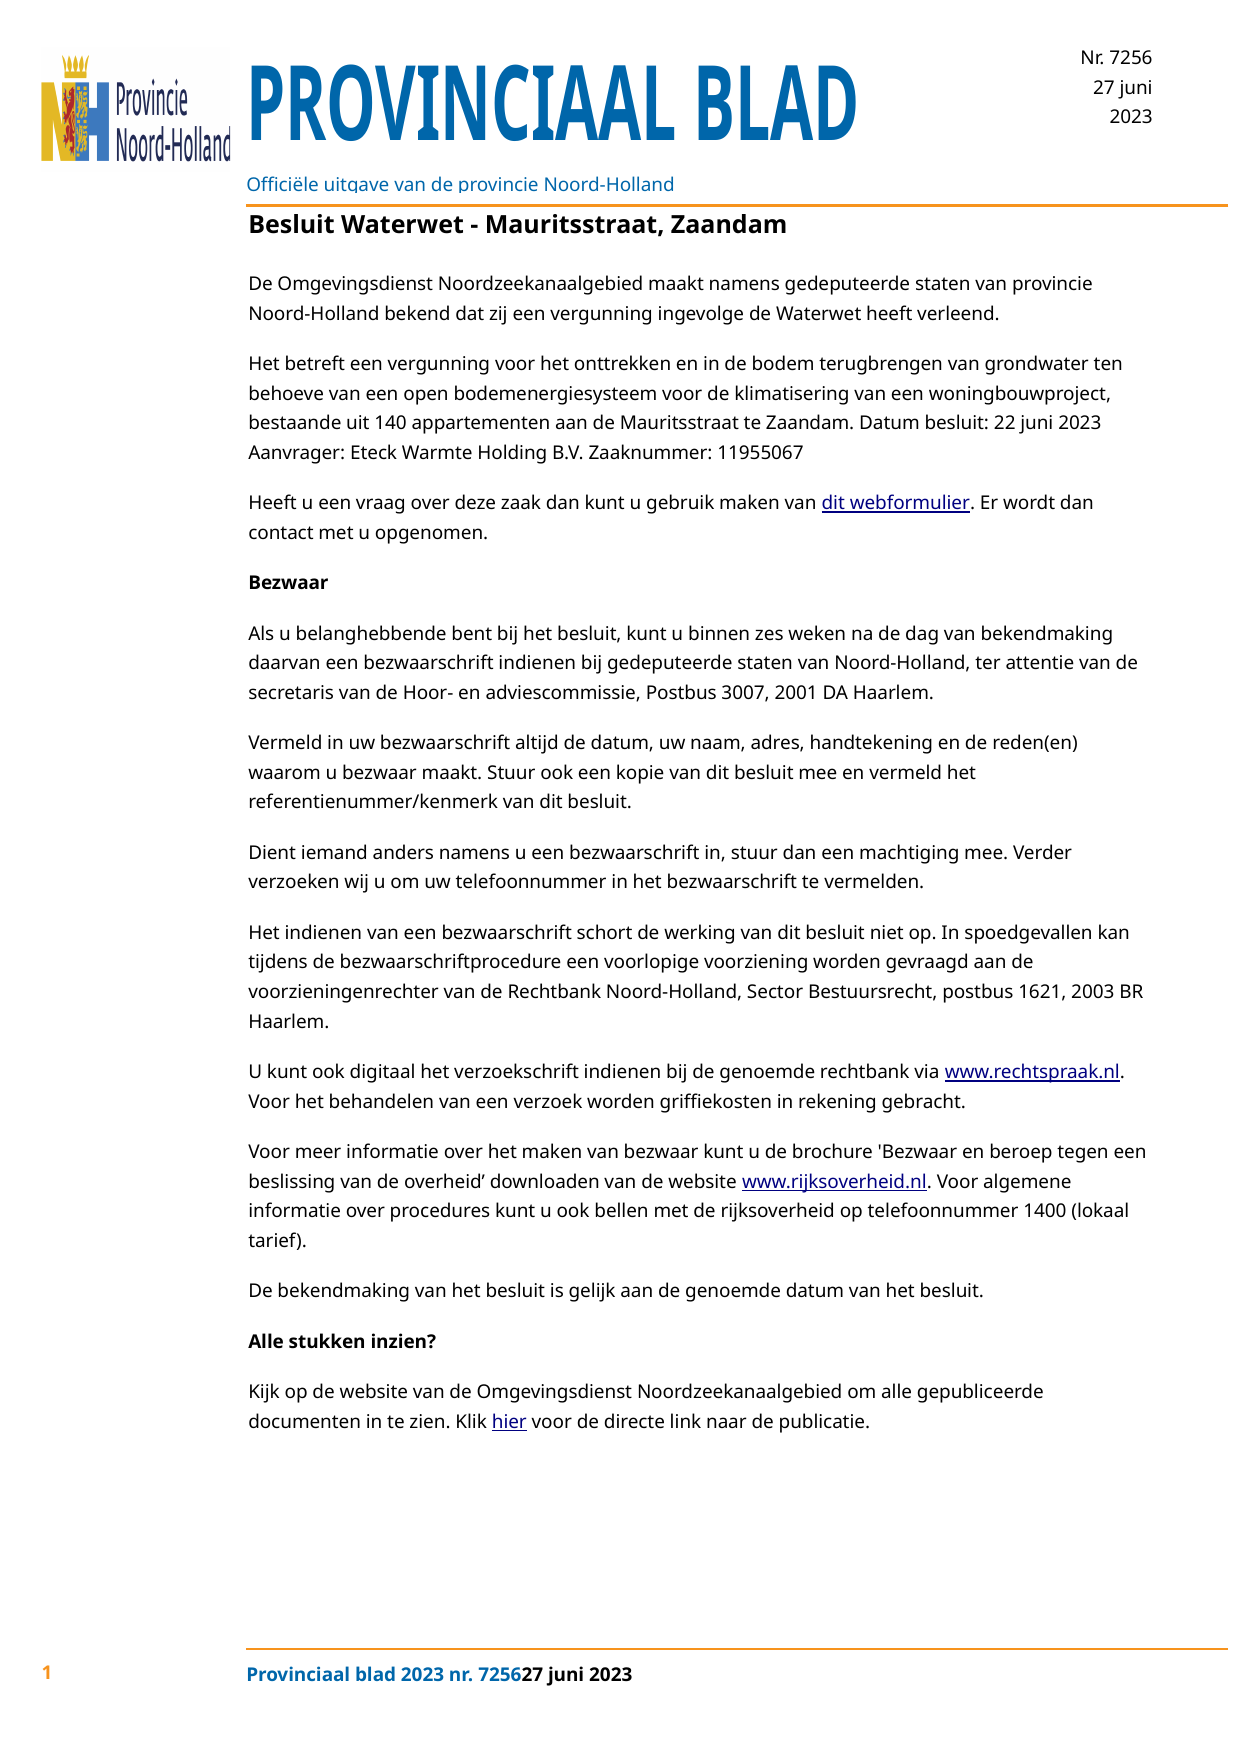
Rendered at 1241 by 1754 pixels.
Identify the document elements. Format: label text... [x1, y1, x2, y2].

text Alle stukken inzien? [248, 1328, 1152, 1353]
text Dient iemand anders namens u een bezwaarschrift in, stuur dan een machtiging mee. Verder verzoeken wij u om uw telefoonnummer in het bezwaarschrift te vermelden. [248, 839, 1152, 894]
text Als u belanghebbende bent bij het besluit, kunt u binnen zes weken na de dag van bekendmaking daarvan een bezwaarschrift indienen bij gedeputeerde staten van Noord-Holland, ter attentie van de secretaris van de Hoor- en adviescommissie, Postbus 3007, 2001 DA Haarlem. [248, 620, 1152, 705]
text Het betreft een vergunning voor het onttrekken en in de bodem terugbrengen van grondwater ten behoeve van een open bodemenergiesysteem voor de klimatisering van een woningbouwproject, bestaande uit 140 appartementen aan de Mauritsstraat te Zaandam. Datum besluit: 22 juni 2023 Aanvrager: Eteck Warmte Holding B.V. Zaaknummer: 11955067 [248, 350, 1152, 465]
text Het indienen van een bezwaarschrift schort de werking van dit besluit niet op. In spoedgevallen kan tijdens de bezwaarschriftprocedure een voorlopige voorziening worden gevraagd aan de voorzieningenrechter van de Rechtbank Noord-Holland, Sector Bestuursrecht, postbus 1621, 2003 BR Haarlem. [248, 919, 1152, 1033]
text Voor meer informatie over het maken van bezwaar kunt u de brochure 'Bezwaar en beroep tegen een beslissing van de overheid’ downloaden van de website www.rijksoverheid.nl. Voor algemene informatie over procedures kunt u ook bellen met de rijksoverheid op telefoonnummer 1400 (lokaal tarief). [248, 1138, 1152, 1253]
text Besluit Waterwet - Mauritsstraat, Zaandam [248, 207, 1152, 241]
text U kunt ook digitaal het verzoekschrift indienen bij de genoemde rechtbank via www.rechtspraak.nl. Voor het behandelen van een verzoek worden griffiekosten in rekening gebracht. [248, 1058, 1152, 1113]
text Vermeld in uw bezwaarschrift altijd de datum, uw naam, adres, handtekening en de reden(en) waarom u bezwaar maakt. Stuur ook een kopie van dit besluit mee en vermeld het referentienummer/kenmerk van dit besluit. [248, 729, 1152, 814]
text Kijk op de website van de Omgevingsdienst Noordzeekanaalgebied om alle gepubliceerde documenten in te zien. Klik hier voor de directe link naar de publicatie. [248, 1378, 1152, 1433]
picture [41, 47, 231, 172]
text De Omgevingsdienst Noordzeekanaalgebied maakt namens gedeputeerde staten van provincie Noord-Holland bekend dat zij een vergunning ingevolge de Waterwet heeft verleend. [248, 270, 1152, 326]
text Heeft u een vraag over deze zaak dan kunt u gebruik maken van dit webformulier. Er wordt dan contact met u opgenomen. [248, 489, 1152, 545]
text Bezwaar [248, 569, 1152, 595]
text De bekendmaking van het besluit is gelijk aan de genoemde datum van het besluit. [248, 1277, 1152, 1303]
